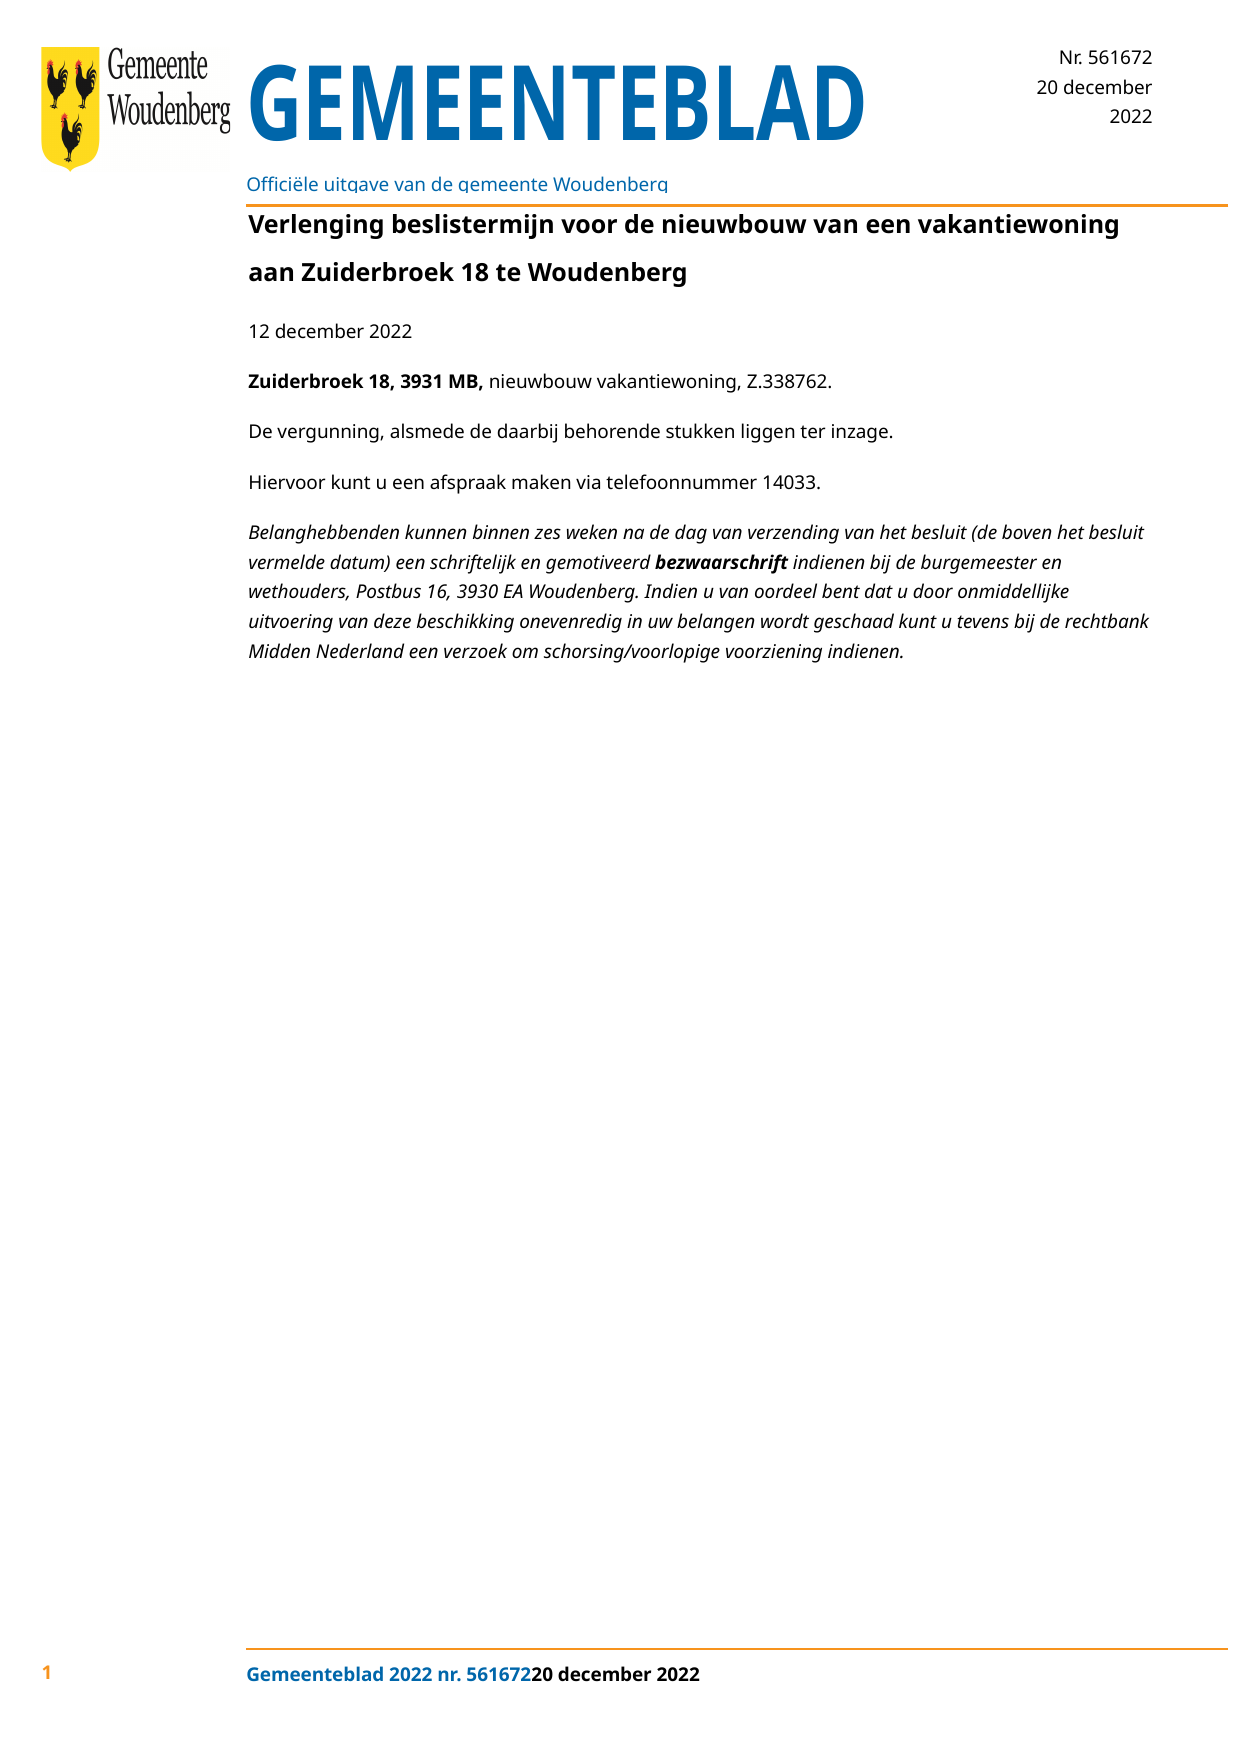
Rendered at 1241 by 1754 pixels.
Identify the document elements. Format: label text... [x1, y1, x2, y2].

picture [41, 47, 231, 172]
text Hiervoor kunt u een afspraak maken via telefoonnummer 14033. [248, 469, 1152, 495]
text 12 december 2022 [248, 318, 1152, 344]
text De vergunning, alsmede de daarbij behorende stukken liggen ter inzage. [248, 419, 1152, 444]
text Zuiderbroek 18, 3931 MB, nieuwbouw vakantiewoning, Z.338762. [248, 368, 1152, 394]
text Belanghebbenden kunnen binnen zes weken na de dag van verzending van het besluit (de boven het besluit vermelde datum) een schriftelijk en gemotiveerd bezwaarschrift indienen bij de burgemeester en wethouders, Postbus 16, 3930 EA Woudenberg. Indien u van oordeel bent dat u door onmiddellijke uitvoering van deze beschikking onevenredig in uw belangen wordt geschaad kunt u tevens bij de rechtbank Midden Nederland een verzoek om schorsing/voorlopige voorziening indienen. [248, 519, 1152, 664]
text Verlenging beslistermijn voor de nieuwbouw van een vakantiewoning aan Zuiderbroek 18 te Woudenberg [248, 207, 1152, 288]
